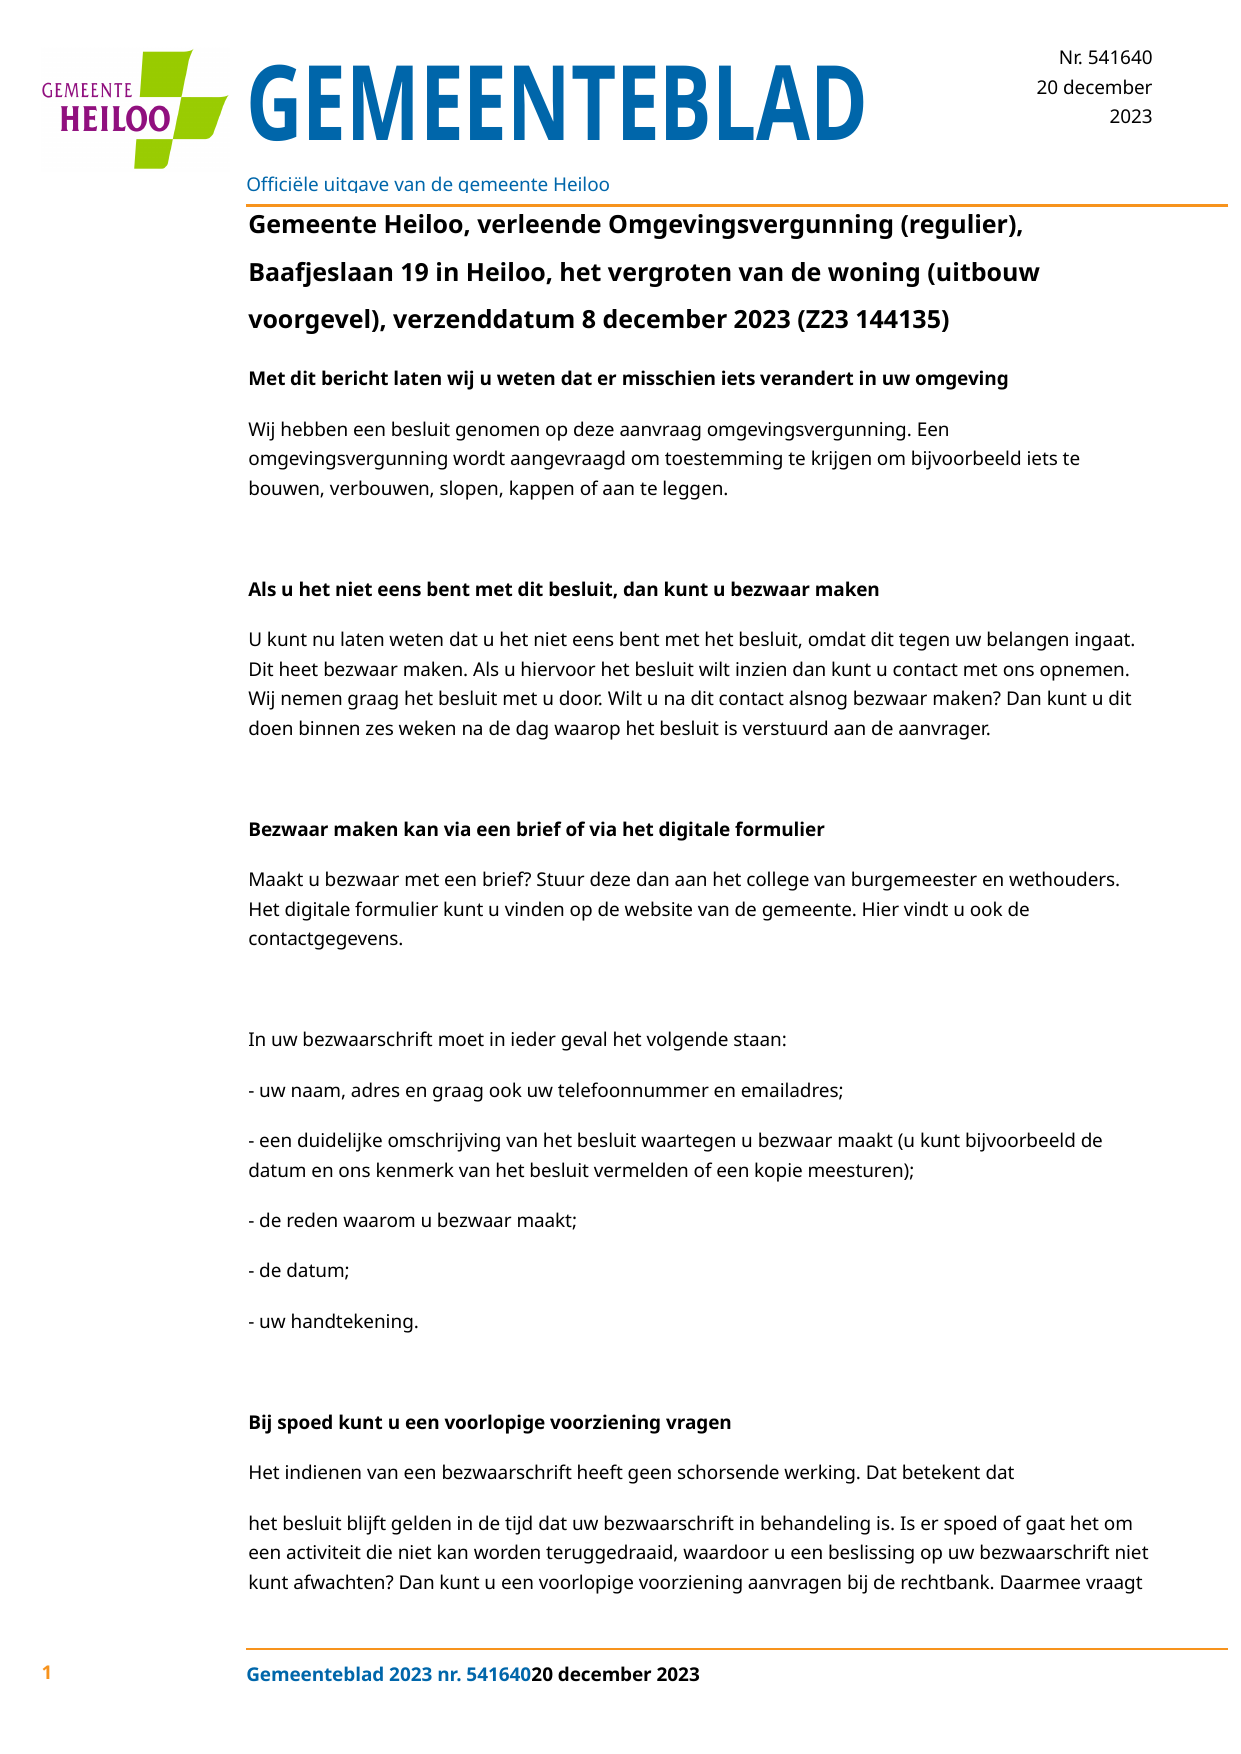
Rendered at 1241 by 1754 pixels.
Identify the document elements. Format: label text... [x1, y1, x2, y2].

text Maakt u bezwaar met een brief? Stuur deze dan aan het college van burgemeester en wethouders. Het digitale formulier kunt u vinden op de website van de gemeente. Hier vindt u ook de contactgegevens. [248, 866, 1152, 951]
text U kunt nu laten weten dat u het niet eens bent met het besluit, omdat dit tegen uw belangen ingaat. Dit heet bezwaar maken. Als u hiervoor het besluit wilt inzien dan kunt u contact met ons opnemen. Wij nemen graag het besluit met u door. Wilt u na dit contact alsnog bezwaar maken? Dan kunt u dit doen binnen zes weken na de dag waarop het besluit is verstuurd aan de aanvrager. [248, 626, 1152, 741]
text Het indienen van een bezwaarschrift heeft geen schorsende werking. Dat betekent dat [248, 1459, 1152, 1485]
text Bij spoed kunt u een voorlopige voorziening vragen [248, 1409, 1152, 1434]
text Als u het niet eens bent met dit besluit, dan kunt u bezwaar maken [248, 576, 1152, 602]
text In uw bezwaarschrift moet in ieder geval het volgende staan: [248, 1026, 1152, 1052]
text Met dit bericht laten wij u weten dat er misschien iets verandert in uw omgeving [248, 366, 1152, 391]
text - de reden waarom u bezwaar maakt; [248, 1207, 1152, 1233]
text Wij hebben een besluit genomen op deze aanvraag omgevingsvergunning. Een omgevingsvergunning wordt aangevraagd om toestemming te krijgen om bijvoorbeeld iets te bouwen, verbouwen, slopen, kappen of aan te leggen. [248, 416, 1152, 501]
text Bezwaar maken kan via een brief of via het digitale formulier [248, 816, 1152, 842]
text het besluit blijft gelden in de tijd dat uw bezwaarschrift in behandeling is. Is er spoed of gaat het om een activiteit die niet kan worden teruggedraaid, waardoor u een beslissing op uw bezwaarschrift niet kunt afwachten? Dan kunt u een voorlopige voorziening aanvragen bij de rechtbank. Daarmee vraagt [248, 1510, 1152, 1594]
text - uw handtekening. [248, 1308, 1152, 1334]
text - uw naam, adres en graag ook uw telefoonnummer en emailadres; [248, 1077, 1152, 1102]
text - de datum; [248, 1258, 1152, 1283]
picture [41, 47, 231, 172]
text - een duidelijke omschrijving van het besluit waartegen u bezwaar maakt (u kunt bijvoorbeeld de datum en ons kenmerk van het besluit vermelden of een kopie meesturen); [248, 1127, 1152, 1182]
text Gemeente Heiloo, verleende Omgevingsvergunning (regulier), Baafjeslaan 19 in Heiloo, het vergroten van de woning (uitbouw voorgevel), verzenddatum 8 december 2023 (Z23 144135) [248, 207, 1152, 336]
